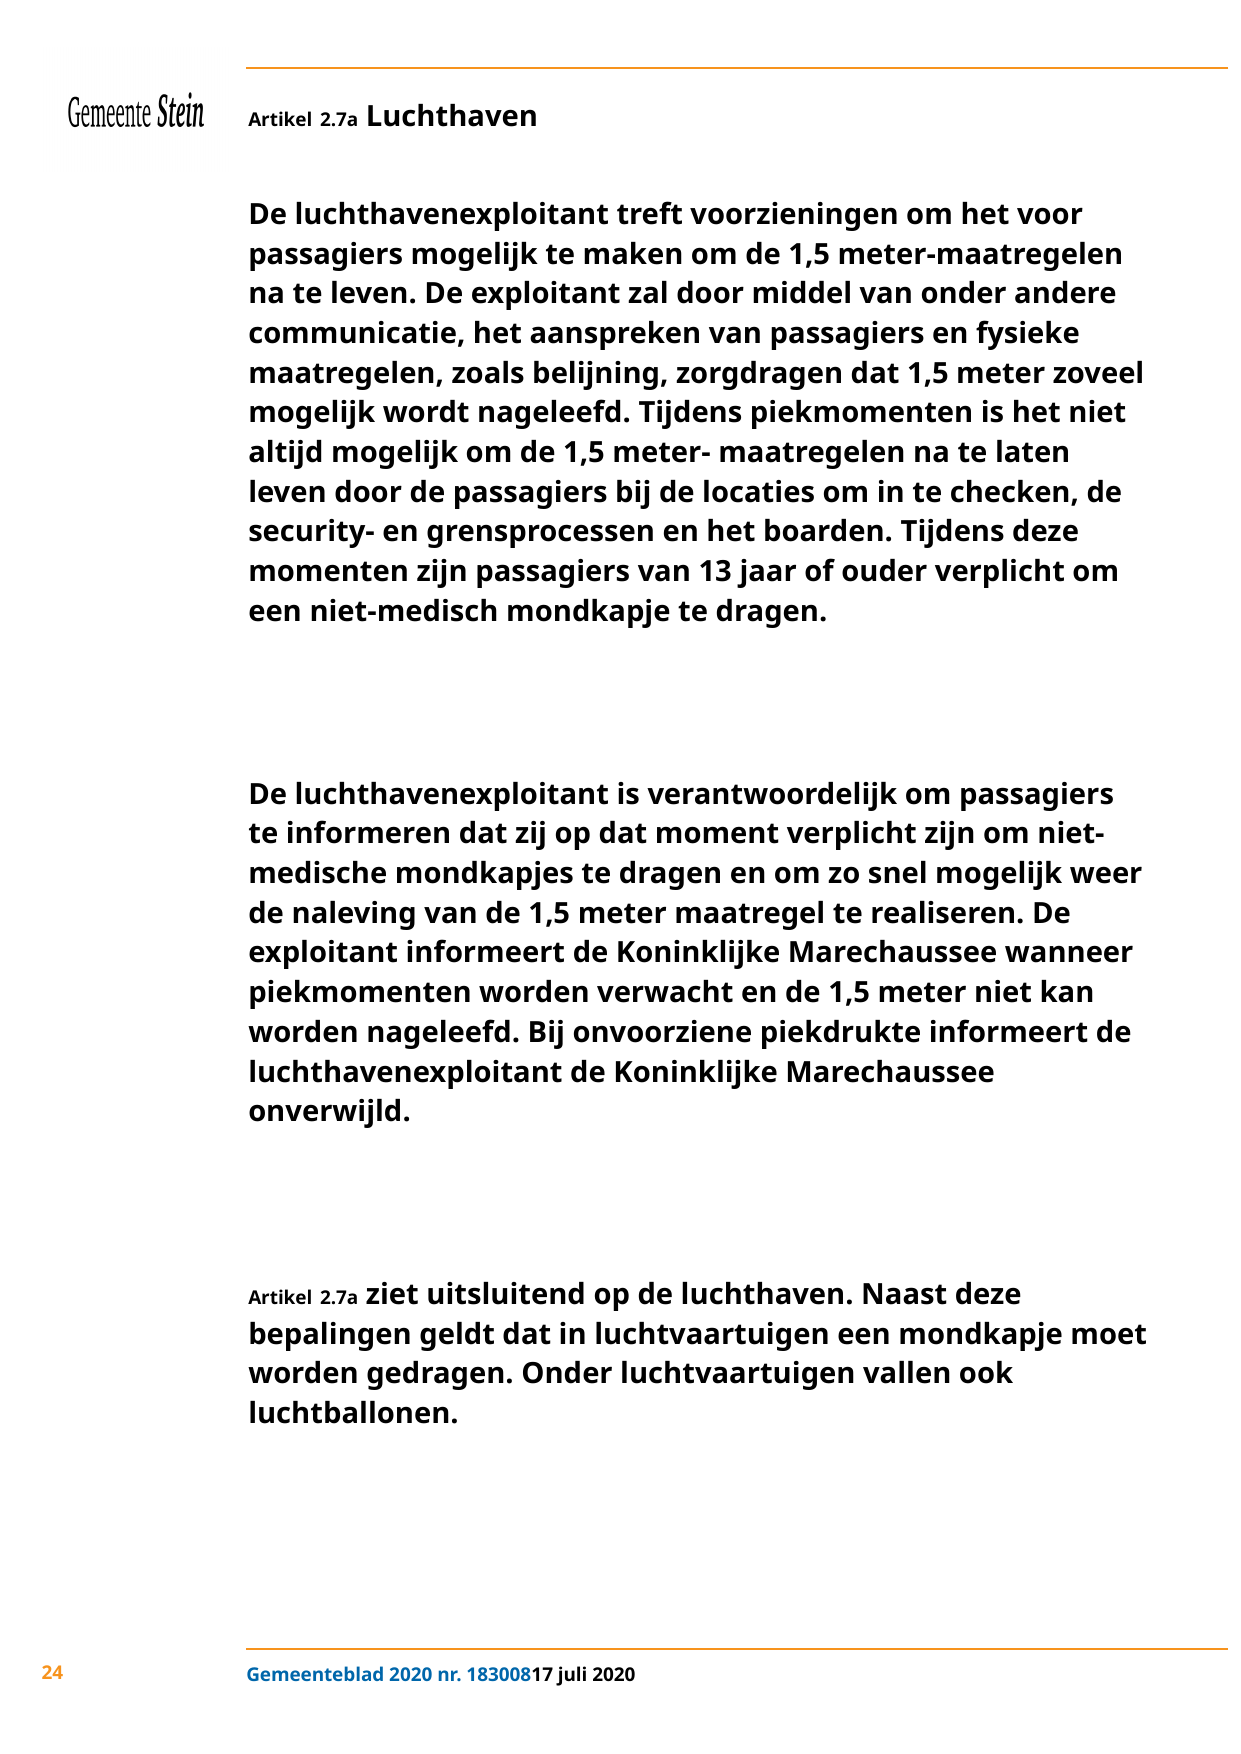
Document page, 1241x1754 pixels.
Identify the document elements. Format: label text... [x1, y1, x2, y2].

text Artikel 2.7a Luchthaven [248, 95, 1152, 134]
picture [41, 47, 231, 172]
text De luchthavenexploitant treft voorzieningen om het voor passagiers mogelijk te maken om de 1,5 meter-maatregelen na te leven. De exploitant zal door middel van onder andere communicatie, het aanspreken van passagiers en fysieke maatregelen, zoals belijning, zorgdragen dat 1,5 meter zoveel mogelijk wordt nageleefd. Tijdens piekmomenten is het niet altijd mogelijk om de 1,5 meter- maatregelen na te laten leven door de passagiers bij de locaties om in te checken, de security- en grensprocessen en het boarden. Tijdens deze momenten zijn passagiers van 13 jaar of ouder verplicht om een niet-medisch mondkapje te dragen. [248, 193, 1152, 630]
text De luchthavenexploitant is verantwoordelijk om passagiers te informeren dat zij op dat moment verplicht zijn om niet-medische mondkapjes te dragen en om zo snel mogelijk weer de naleving van de 1,5 meter maatregel te realiseren. De exploitant informeert de Koninklijke Marechaussee wanneer piekmomenten worden verwacht en de 1,5 meter niet kan worden nageleefd. Bij onvoorziene piekdrukte informeert de luchthavenexploitant de Koninklijke Marechaussee onverwijld. [248, 773, 1152, 1130]
text Artikel 2.7a ziet uitsluitend op de luchthaven. Naast deze bepalingen geldt dat in luchtvaartuigen een mondkapje moet worden gedragen. Onder luchtvaartuigen vallen ook luchtballonen. [248, 1273, 1152, 1432]
